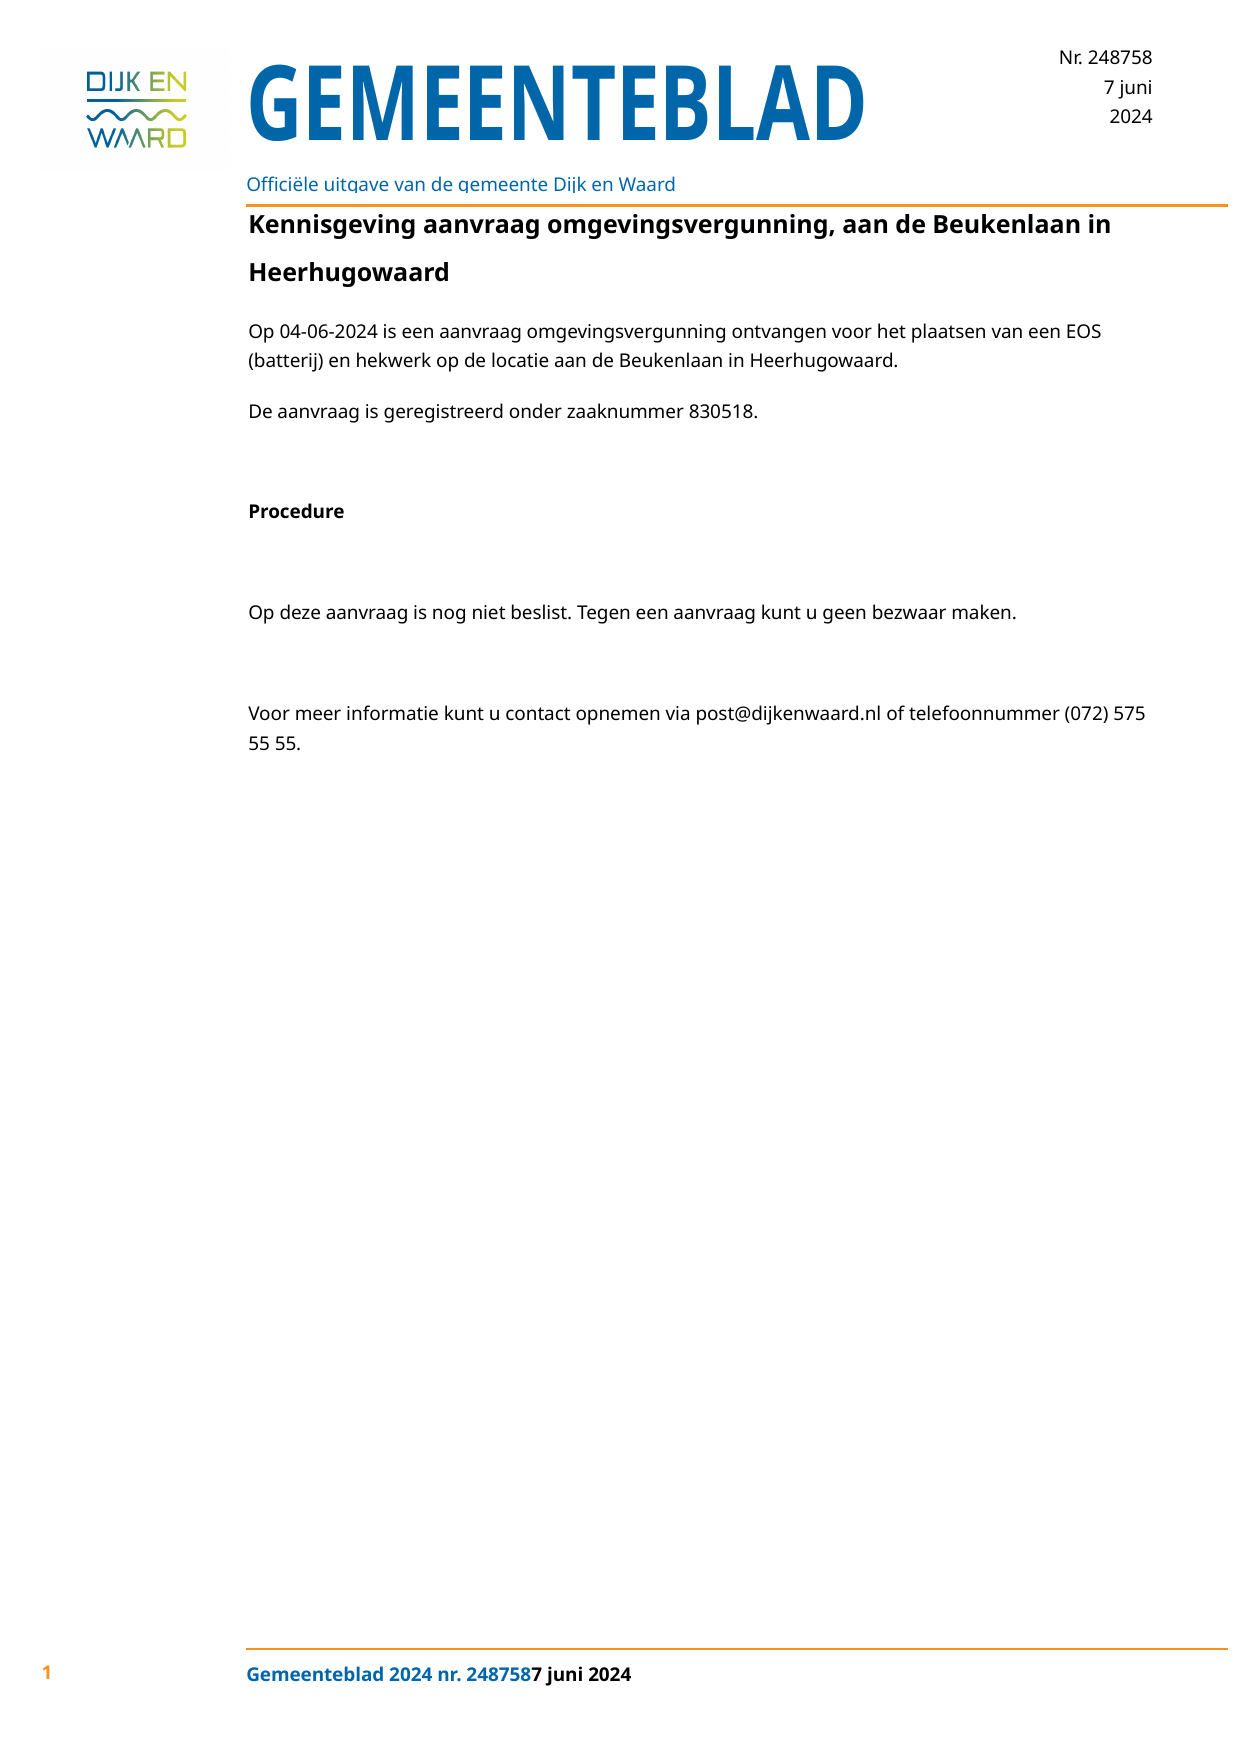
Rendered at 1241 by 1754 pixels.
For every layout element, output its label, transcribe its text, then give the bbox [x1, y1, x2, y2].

text Op 04-06-2024 is een aanvraag omgevingsvergunning ontvangen voor het plaatsen van een EOS (batterij) en hekwerk op de locatie aan de Beukenlaan in Heerhugowaard. [248, 318, 1152, 373]
text Procedure [248, 499, 1152, 524]
text Op deze aanvraag is nog niet beslist. Tegen een aanvraag kunt u geen bezwaar maken. [248, 599, 1152, 625]
text Kennisgeving aanvraag omgevingsvergunning, aan de Beukenlaan in Heerhugowaard [248, 207, 1152, 288]
text Voor meer informatie kunt u contact opnemen via post@dijkenwaard.nl of telefoonnummer (072) 575 55 55. [248, 700, 1152, 756]
text De aanvraag is geregistreerd onder zaaknummer 830518. [248, 398, 1152, 424]
picture [41, 47, 231, 172]
